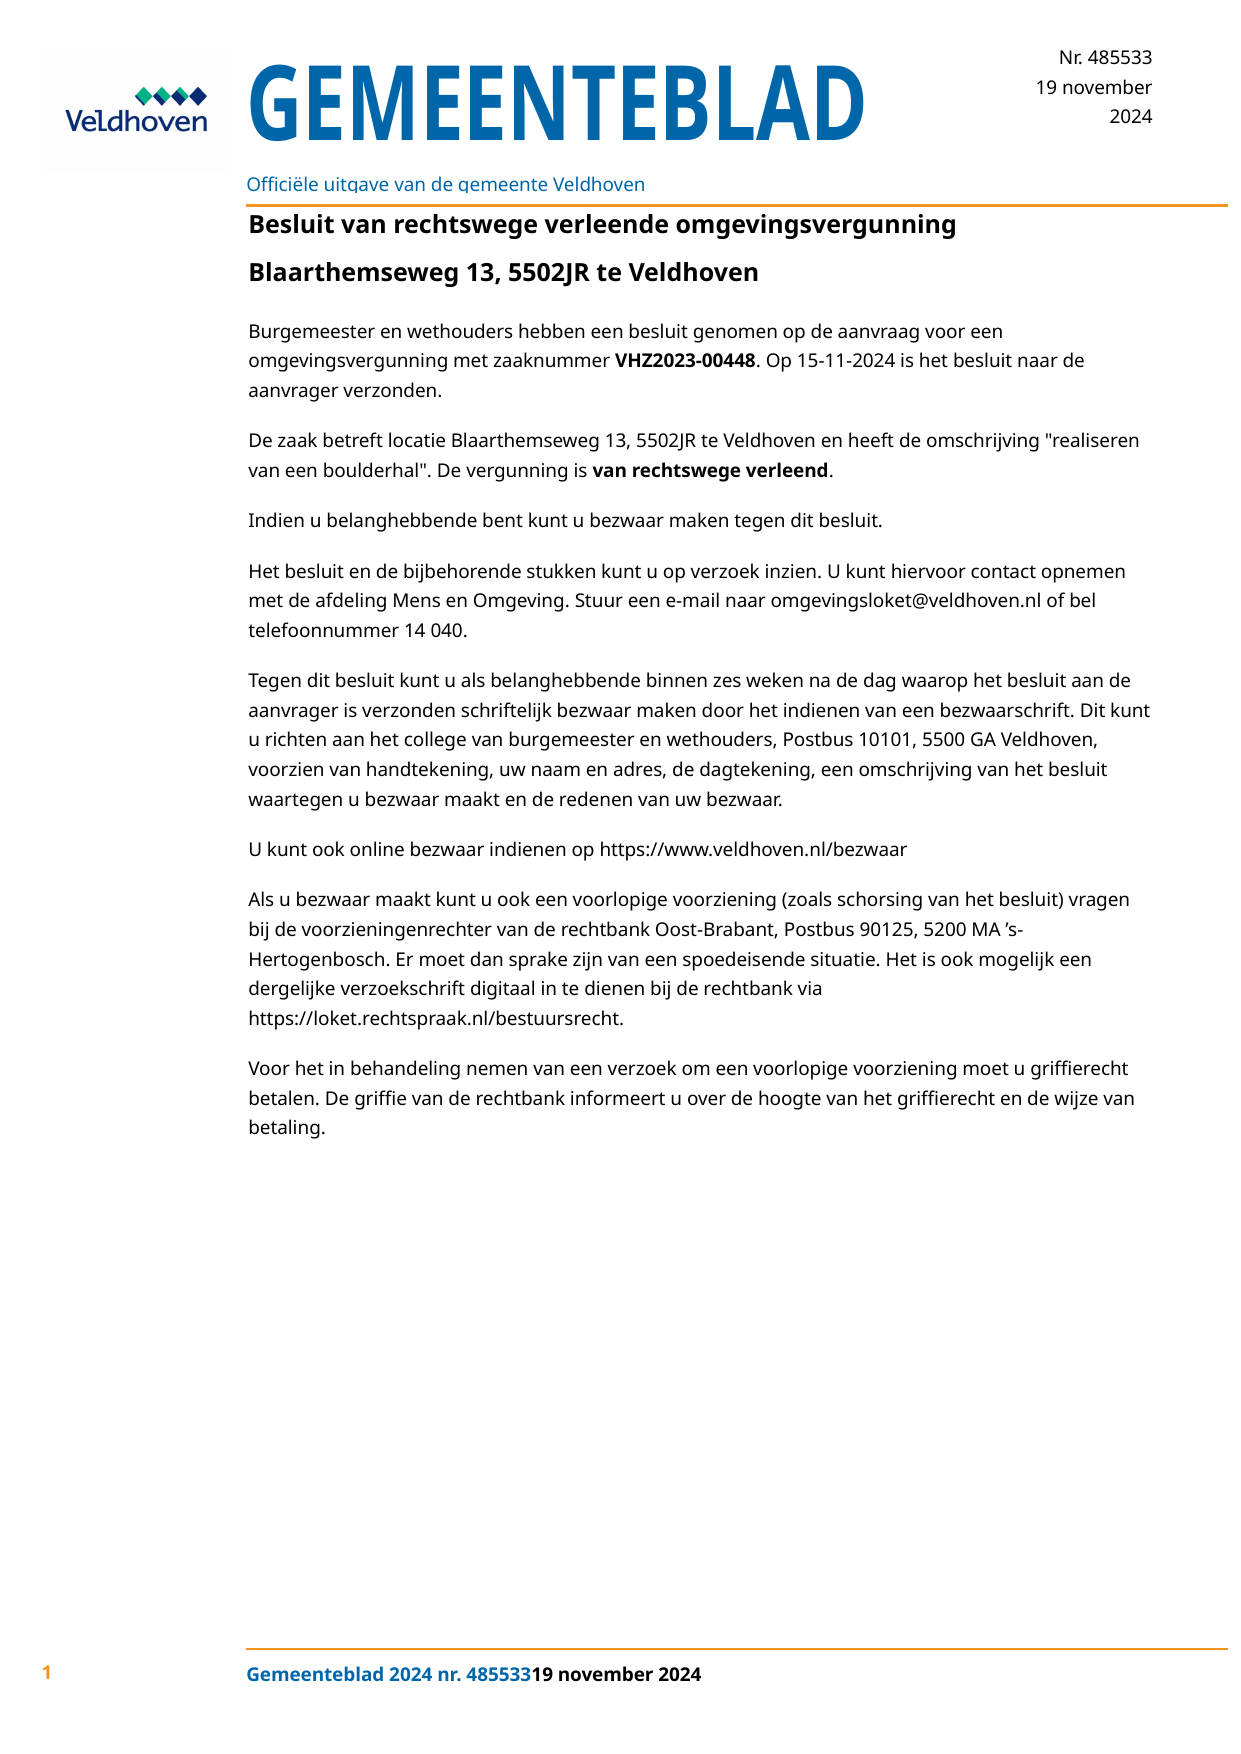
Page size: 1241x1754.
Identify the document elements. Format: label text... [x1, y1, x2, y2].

text Het besluit en de bijbehorende stukken kunt u op verzoek inzien. U kunt hiervoor contact opnemen met de afdeling Mens en Omgeving. Stuur een e-mail naar omgevingsloket@veldhoven.nl of bel telefoonnummer 14 040. [248, 558, 1152, 643]
text Indien u belanghebbende bent kunt u bezwaar maken tegen dit besluit. [248, 507, 1152, 533]
text Besluit van rechtswege verleende omgevingsvergunning Blaarthemseweg 13, 5502JR te Veldhoven [248, 207, 1152, 288]
text Tegen dit besluit kunt u als belanghebbende binnen zes weken na de dag waarop het besluit aan de aanvrager is verzonden schriftelijk bezwaar maken door het indienen van een bezwaarschrift. Dit kunt u richten aan het college van burgemeester en wethouders, Postbus 10101, 5500 GA Veldhoven, voorzien van handtekening, uw naam en adres, de dagtekening, een omschrijving van het besluit waartegen u bezwaar maakt en de redenen van uw bezwaar. [248, 667, 1152, 812]
picture [41, 47, 231, 172]
text Burgemeester en wethouders hebben een besluit genomen op de aanvraag voor een omgevingsvergunning met zaaknummer VHZ2023-00448. Op 15-11-2024 is het besluit naar de aanvrager verzonden. [248, 318, 1152, 403]
text Als u bezwaar maakt kunt u ook een voorlopige voorziening (zoals schorsing van het besluit) vragen bij de voorzieningenrechter van de rechtbank Oost-Brabant, Postbus 90125, 5200 MA ’s-Hertogenbosch. Er moet dan sprake zijn van een spoedeisende situatie. Het is ook mogelijk een dergelijke verzoekschrift digitaal in te dienen bij de rechtbank via https://loket.rechtspraak.nl/bestuursrecht. [248, 887, 1152, 1031]
text Voor het in behandeling nemen van een verzoek om een voorlopige voorziening moet u griffierecht betalen. De griffie van de rechtbank informeert u over de hoogte van het griffierecht en de wijze van betaling. [248, 1055, 1152, 1140]
text De zaak betreft locatie Blaarthemseweg 13, 5502JR te Veldhoven en heeft de omschrijving "realiseren van een boulderhal". De vergunning is van rechtswege verleend. [248, 427, 1152, 483]
text U kunt ook online bezwaar indienen op https://www.veldhoven.nl/bezwaar [248, 836, 1152, 862]
